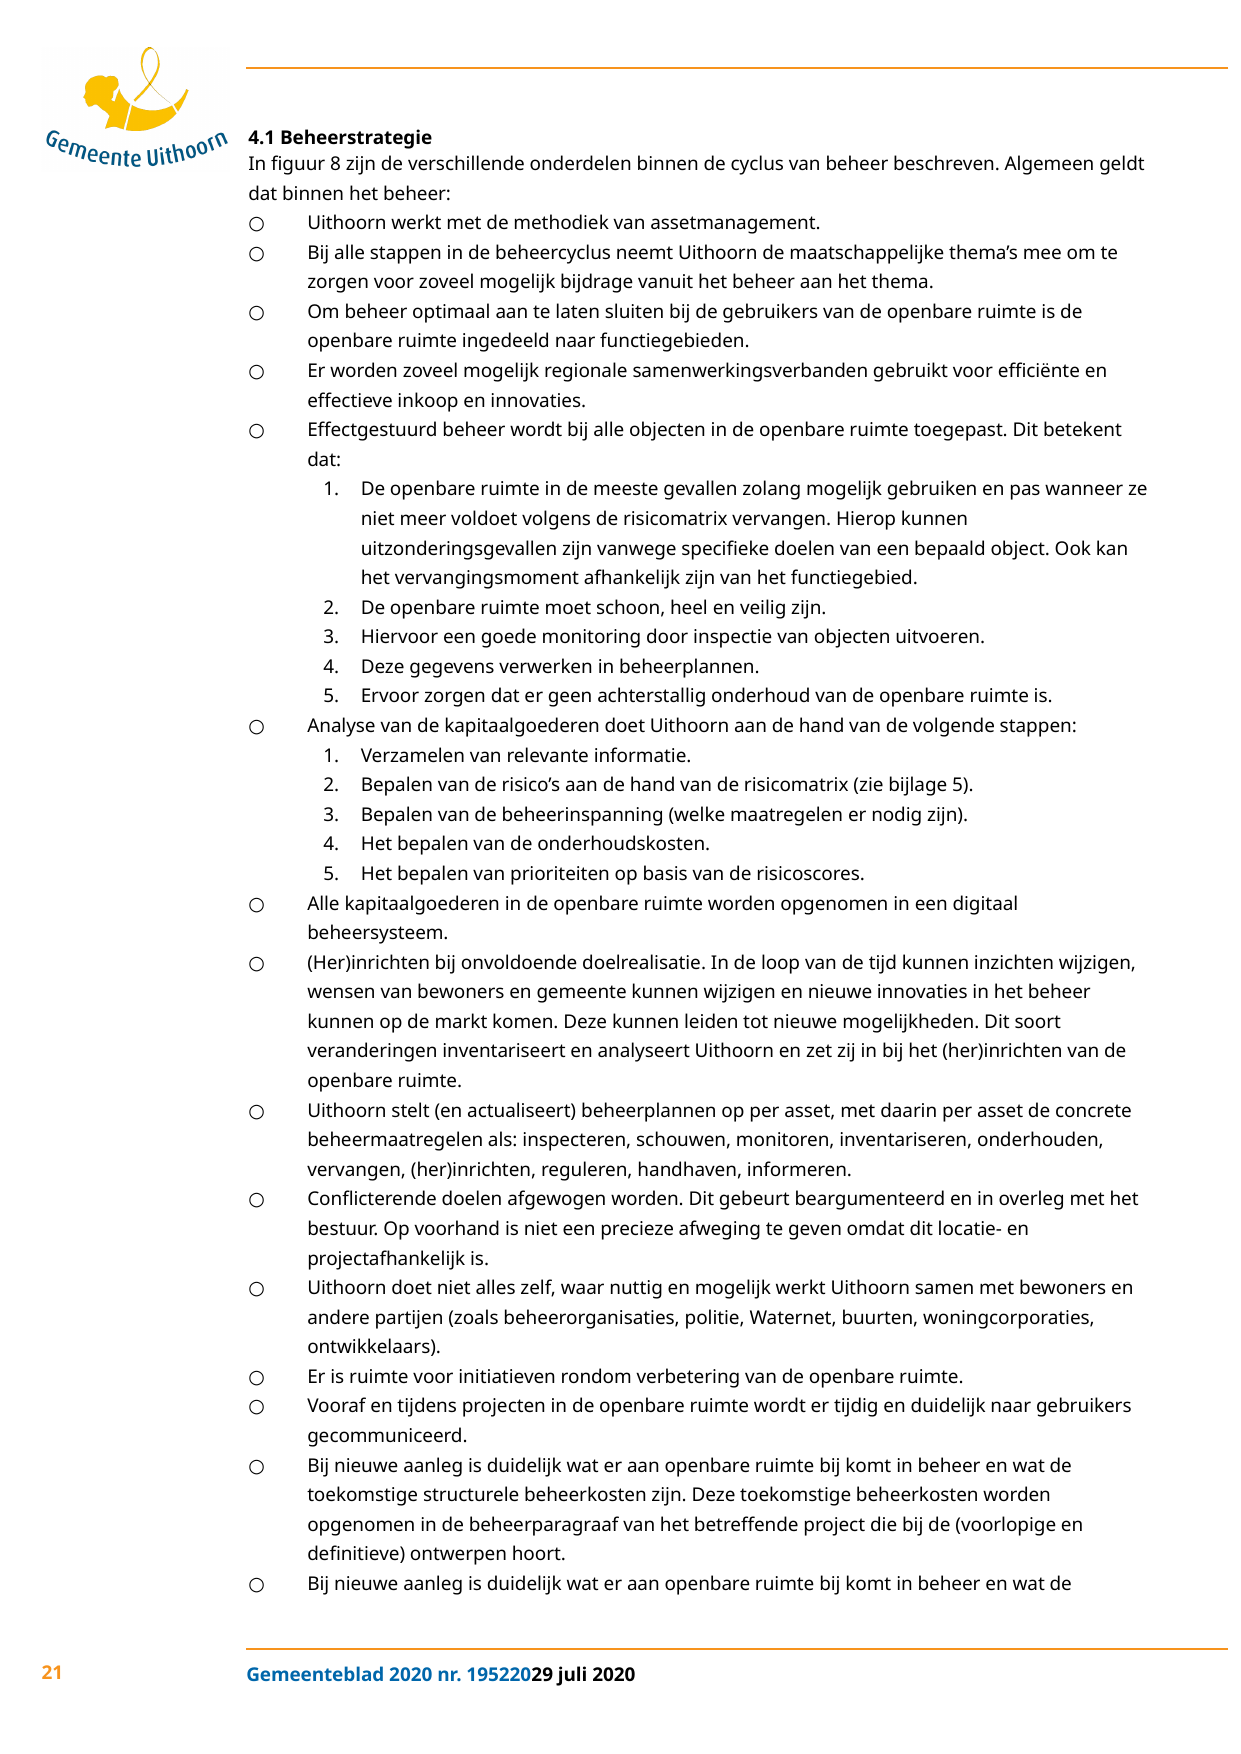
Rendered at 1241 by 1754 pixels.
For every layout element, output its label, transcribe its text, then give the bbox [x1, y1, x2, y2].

list Effectgestuurd beheer wordt bij alle objecten in de openbare ruimte toegepast. Dit betekent dat: [248, 416, 1152, 472]
list Bij alle stappen in de beheercyclus neemt Uithoorn de maatschappelijke thema’s mee om te zorgen voor zoveel mogelijk bijdrage vanuit het beheer aan het thema. [248, 239, 1152, 294]
list Uithoorn stelt (en actualiseert) beheerplannen op per asset, met daarin per asset de concrete beheermaatregelen als: inspecteren, schouwen, monitoren, inventariseren, onderhouden, vervangen, (her)inrichten, reguleren, handhaven, informeren. [248, 1097, 1152, 1182]
list Er worden zoveel mogelijk regionale samenwerkingsverbanden gebruikt voor efficiënte en effectieve inkoop en innovaties. [248, 357, 1152, 412]
list Het bepalen van de onderhoudskosten. [323, 831, 1152, 856]
list Bij nieuwe aanleg is duidelijk wat er aan openbare ruimte bij komt in beheer en wat de [248, 1570, 1152, 1596]
list Hiervoor een goede monitoring door inspectie van objecten uitvoeren. [323, 623, 1152, 649]
list Conflicterende doelen afgewogen worden. Dit gebeurt beargumenteerd en in overleg met het bestuur. Op voorhand is niet een precieze afweging te geven omdat dit locatie- en projectafhankelijk is. [248, 1186, 1152, 1270]
list Uithoorn werkt met de methodiek van assetmanagement. [248, 209, 1152, 235]
list Er is ruimte voor initiatieven rondom verbetering van de openbare ruimte. [248, 1363, 1152, 1389]
picture [41, 47, 231, 172]
list De openbare ruimte in de meeste gevallen zolang mogelijk gebruiken en pas wanneer ze niet meer voldoet volgens de risicomatrix vervangen. Hierop kunnen uitzonderingsgevallen zijn vanwege specifieke doelen van een bepaald object. Ook kan het vervangingsmoment afhankelijk zijn van het functiegebied. [323, 476, 1152, 590]
list De openbare ruimte moet schoon, heel en veilig zijn. [323, 594, 1152, 619]
list Deze gegevens verwerken in beheerplannen. [323, 653, 1152, 679]
list Alle kapitaalgoederen in de openbare ruimte worden opgenomen in een digitaal beheersysteem. [248, 890, 1152, 945]
list Vooraf en tijdens projecten in de openbare ruimte wordt er tijdig en duidelijk naar gebruikers gecommuniceerd. [248, 1393, 1152, 1448]
list Om beheer optimaal aan te laten sluiten bij de gebruikers van de openbare ruimte is de openbare ruimte ingedeeld naar functiegebieden. [248, 298, 1152, 353]
list (Her)inrichten bij onvoldoende doelrealisatie. In de loop van de tijd kunnen inzichten wijzigen, wensen van bewoners en gemeente kunnen wijzigen en nieuwe innovaties in het beheer kunnen op de markt komen. Deze kunnen leiden tot nieuwe mogelijkheden. Dit soort veranderingen inventariseert en analyseert Uithoorn en zet zij in bij het (her)inrichten van de openbare ruimte. [248, 949, 1152, 1093]
list Verzamelen van relevante informatie. [323, 742, 1152, 767]
list Bepalen van de beheerinspanning (welke maatregelen er nodig zijn). [323, 801, 1152, 827]
list Analyse van de kapitaalgoederen doet Uithoorn aan de hand van de volgende stappen: [248, 712, 1152, 738]
text In figuur 8 zijn de verschillende onderdelen binnen de cyclus van beheer beschreven. Algemeen geldt dat binnen het beheer: [248, 150, 1152, 205]
list Bij nieuwe aanleg is duidelijk wat er aan openbare ruimte bij komt in beheer en wat de toekomstige structurele beheerkosten zijn. Deze toekomstige beheerkosten worden opgenomen in de beheerparagraaf van het betreffende project die bij de (voorlopige en definitieve) ontwerpen hoort. [248, 1452, 1152, 1566]
list Het bepalen van prioriteiten op basis van de risicoscores. [323, 860, 1152, 886]
text 4.1 Beheerstrategie [248, 124, 1152, 150]
list Uithoorn doet niet alles zelf, waar nuttig en mogelijk werkt Uithoorn samen met bewoners en andere partijen (zoals beheerorganisaties, politie, Waternet, buurten, woningcorporaties, ontwikkelaars). [248, 1274, 1152, 1359]
list Bepalen van de risico’s aan de hand van de risicomatrix (zie bijlage 5). [323, 771, 1152, 797]
list Ervoor zorgen dat er geen achterstallig onderhoud van de openbare ruimte is. [323, 683, 1152, 708]
